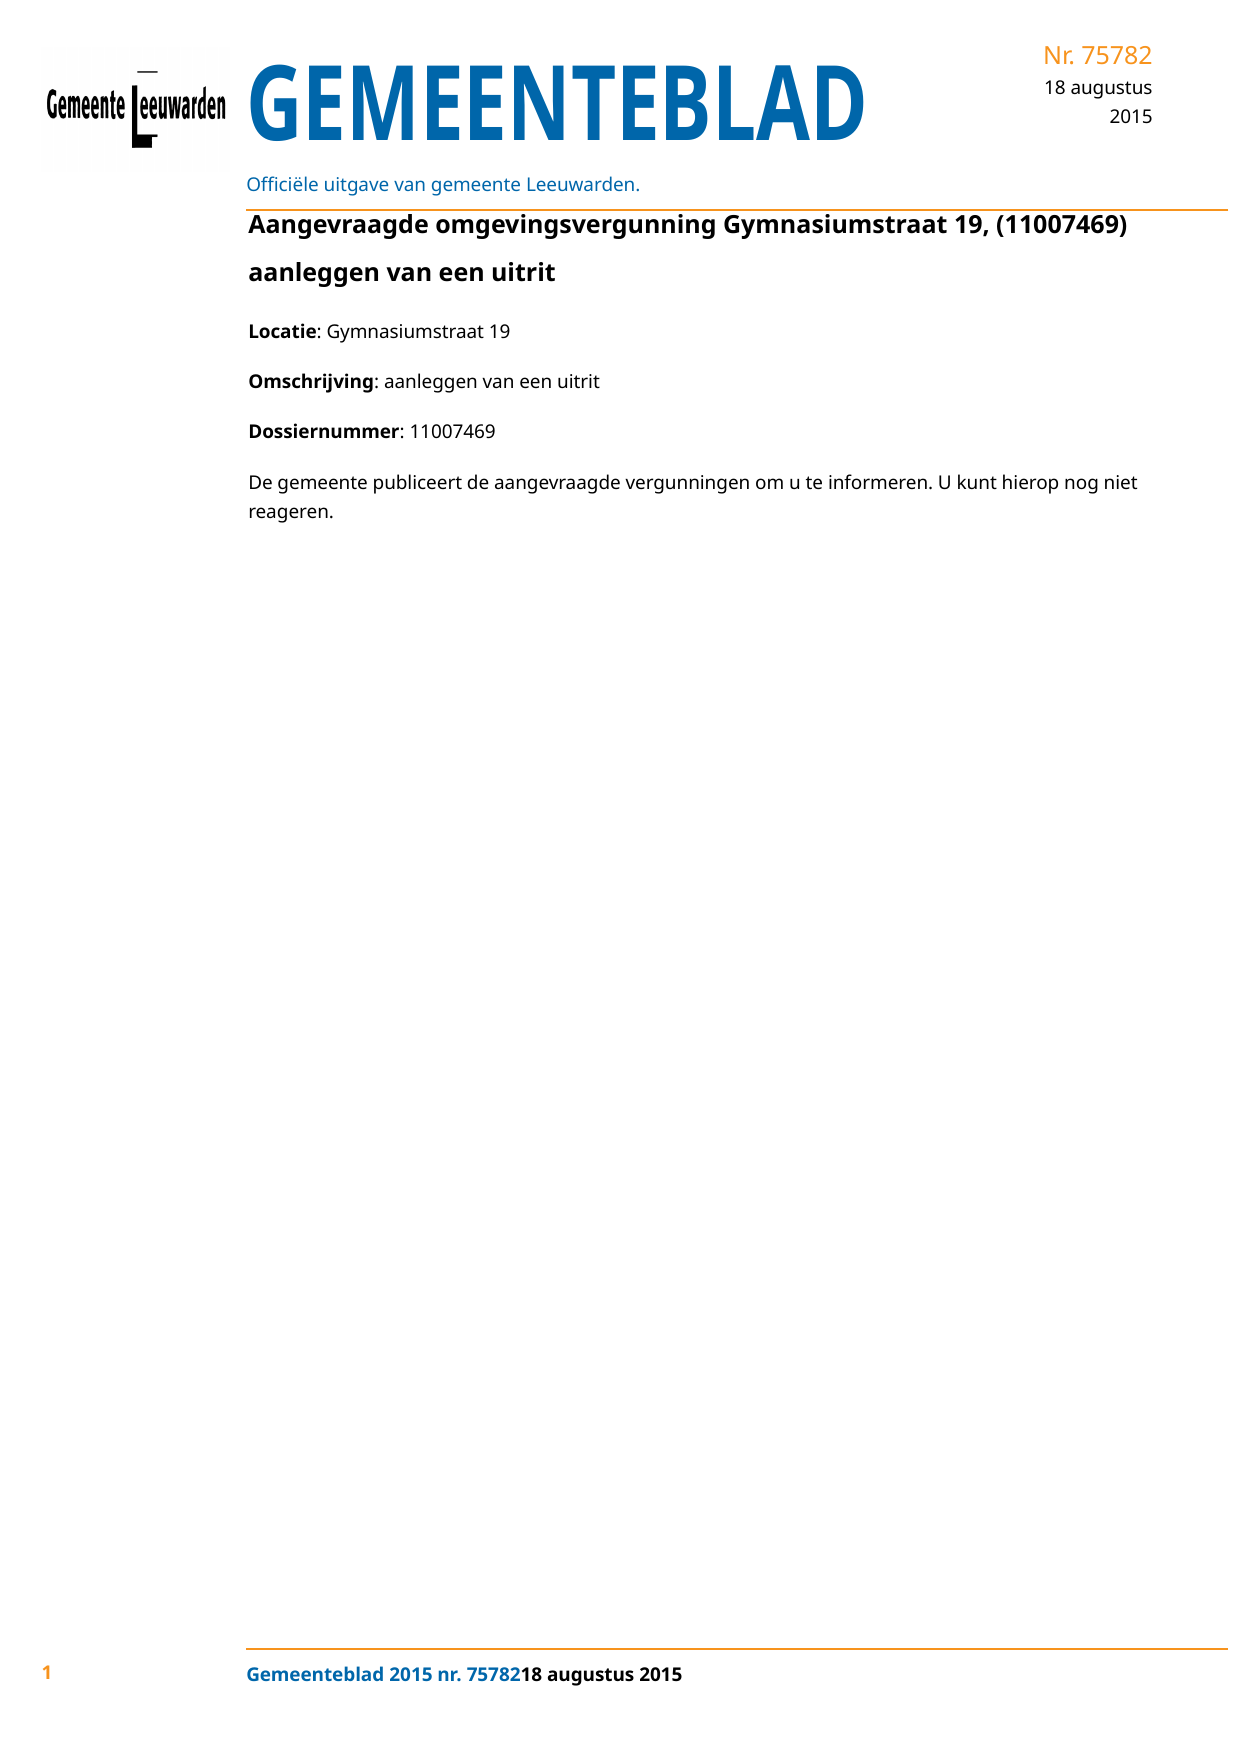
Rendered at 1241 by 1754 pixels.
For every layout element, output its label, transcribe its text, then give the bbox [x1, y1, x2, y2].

text Aangevraagde omgevingsvergunning Gymnasiumstraat 19, (11007469) aanleggen van een uitrit [248, 211, 1152, 288]
text De gemeente publiceert de aangevraagde vergunningen om u te informeren. U kunt hierop nog niet reageren. [248, 469, 1152, 524]
text Locatie: Gymnasiumstraat 19 [248, 318, 1152, 344]
text Omschrijving: aanleggen van een uitrit [248, 368, 1152, 394]
picture [41, 47, 231, 172]
text Dossiernummer: 11007469 [248, 419, 1152, 444]
